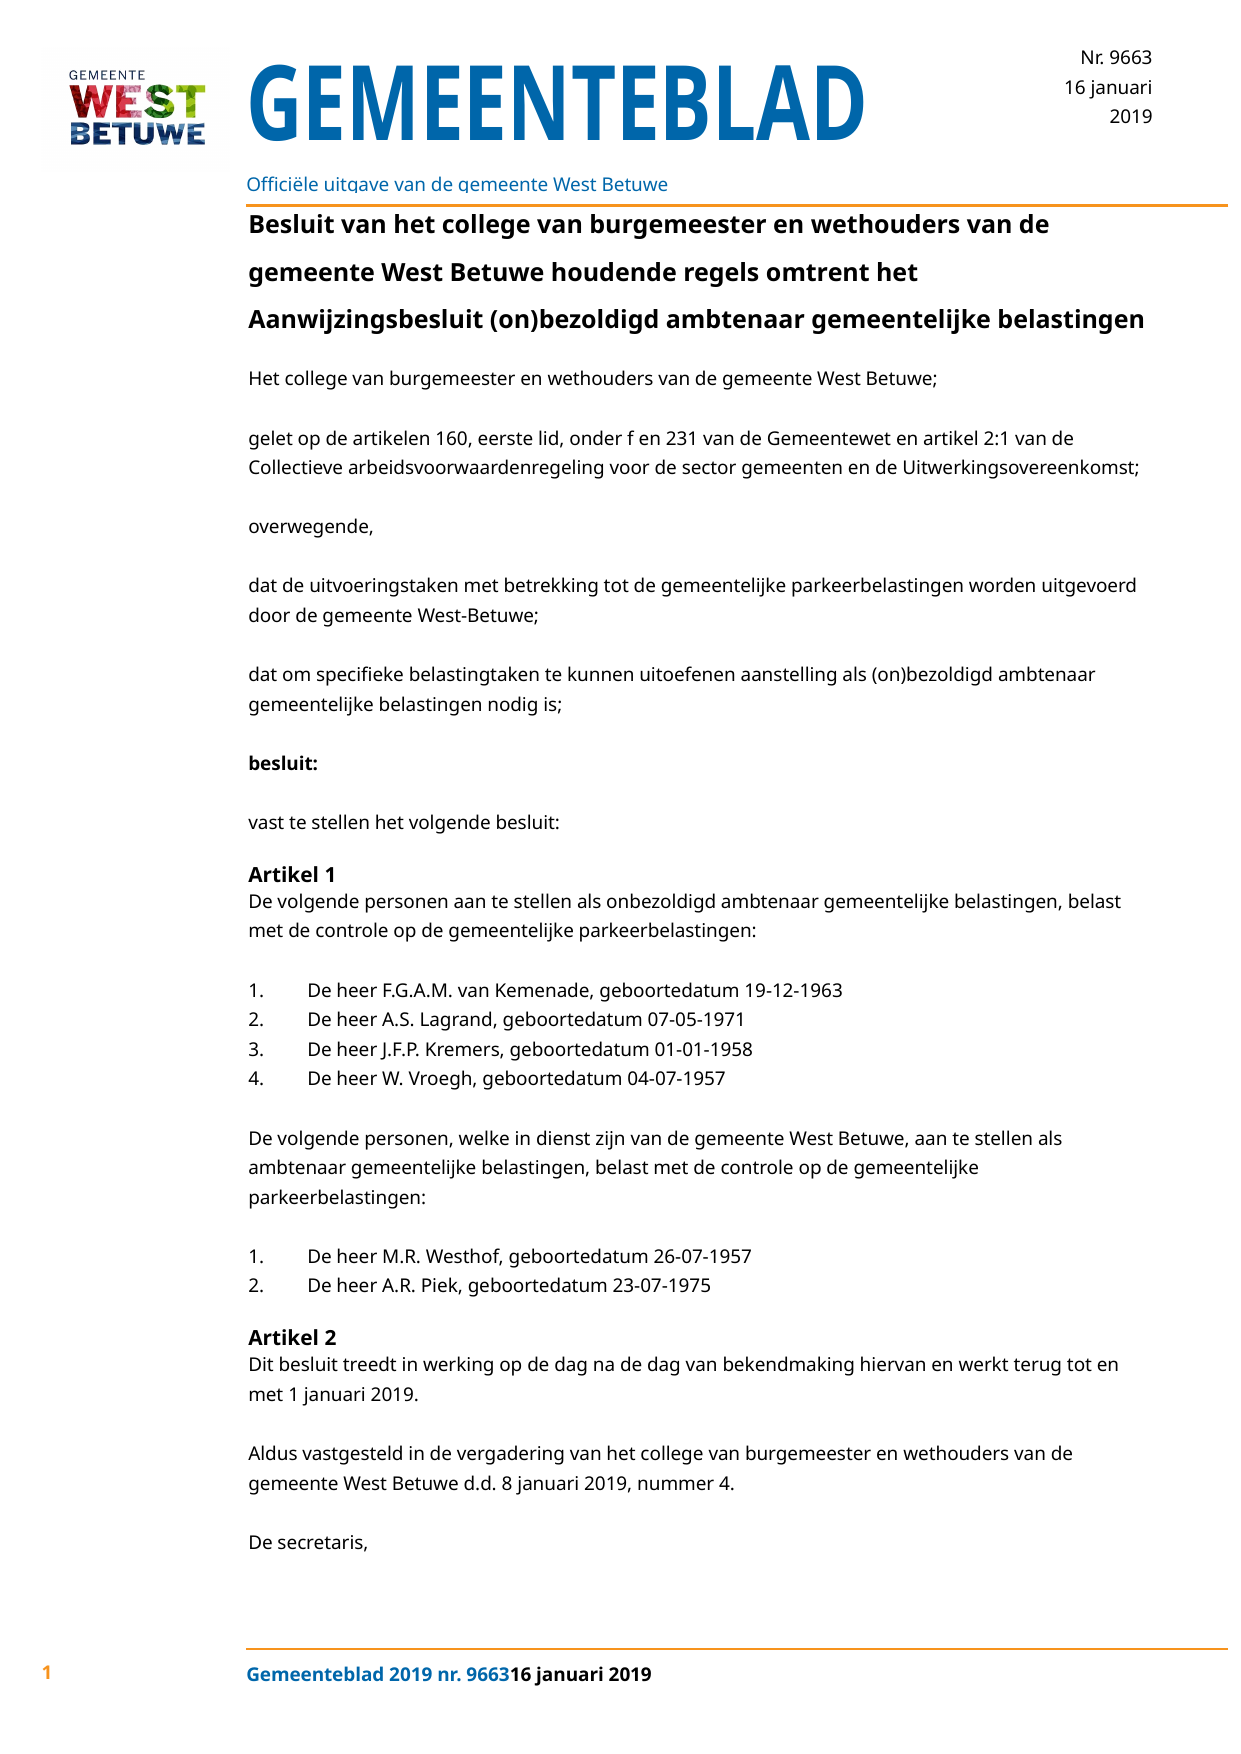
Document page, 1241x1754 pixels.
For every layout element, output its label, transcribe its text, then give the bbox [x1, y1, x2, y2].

text Dit besluit treedt in werking op de dag na de dag van bekendmaking hiervan en werkt terug tot en met 1 januari 2019. [248, 1352, 1152, 1407]
list De heer M.R. Westhof, geboortedatum 26-07-1957 [248, 1243, 1152, 1269]
text Artikel 1 [248, 860, 1152, 888]
text Artikel 2 [248, 1323, 1152, 1352]
text dat de uitvoeringstaken met betrekking tot de gemeentelijke parkeerbelastingen worden uitgevoerd door de gemeente West-Betuwe; [248, 573, 1152, 628]
text besluit: [248, 750, 1152, 776]
list De heer J.F.P. Kremers, geboortedatum 01-01-1958 [248, 1036, 1152, 1062]
list De heer W. Vroegh, geboortedatum 04-07-1957 [248, 1066, 1152, 1091]
text Aldus vastgesteld in de vergadering van het college van burgemeester en wethouders van de gemeente West Betuwe d.d. 8 januari 2019, nummer 4. [248, 1440, 1152, 1496]
list De heer A.S. Lagrand, geboortedatum 07-05-1971 [248, 1006, 1152, 1032]
picture [41, 47, 231, 172]
text De volgende personen, welke in dienst zijn van de gemeente West Betuwe, aan te stellen als ambtenaar gemeentelijke belastingen, belast met de controle op de gemeentelijke parkeerbelastingen: [248, 1125, 1152, 1210]
text De volgende personen aan te stellen als onbezoldigd ambtenaar gemeentelijke belastingen, belast met de controle op de gemeentelijke parkeerbelastingen: [248, 888, 1152, 943]
text overwegende, [248, 513, 1152, 539]
text Besluit van het college van burgemeester en wethouders van de gemeente West Betuwe houdende regels omtrent het Aanwijzingsbesluit (on)bezoldigd ambtenaar gemeentelijke belastingen [248, 207, 1152, 336]
text gelet op de artikelen 160, eerste lid, onder f en 231 van de Gemeentewet en artikel 2:1 van de Collectieve arbeidsvoorwaardenregeling voor de sector gemeenten en de Uitwerkingsovereenkomst; [248, 425, 1152, 480]
text Het college van burgemeester en wethouders van de gemeente West Betuwe; [248, 366, 1152, 391]
list De heer F.G.A.M. van Kemenade, geboortedatum 19-12-1963 [248, 977, 1152, 1003]
text De secretaris, [248, 1529, 1152, 1555]
list De heer A.R. Piek, geboortedatum 23-07-1975 [248, 1273, 1152, 1298]
text dat om specifieke belastingtaken te kunnen uitoefenen aanstelling als (on)bezoldigd ambtenaar gemeentelijke belastingen nodig is; [248, 661, 1152, 717]
text vast te stellen het volgende besluit: [248, 809, 1152, 835]
